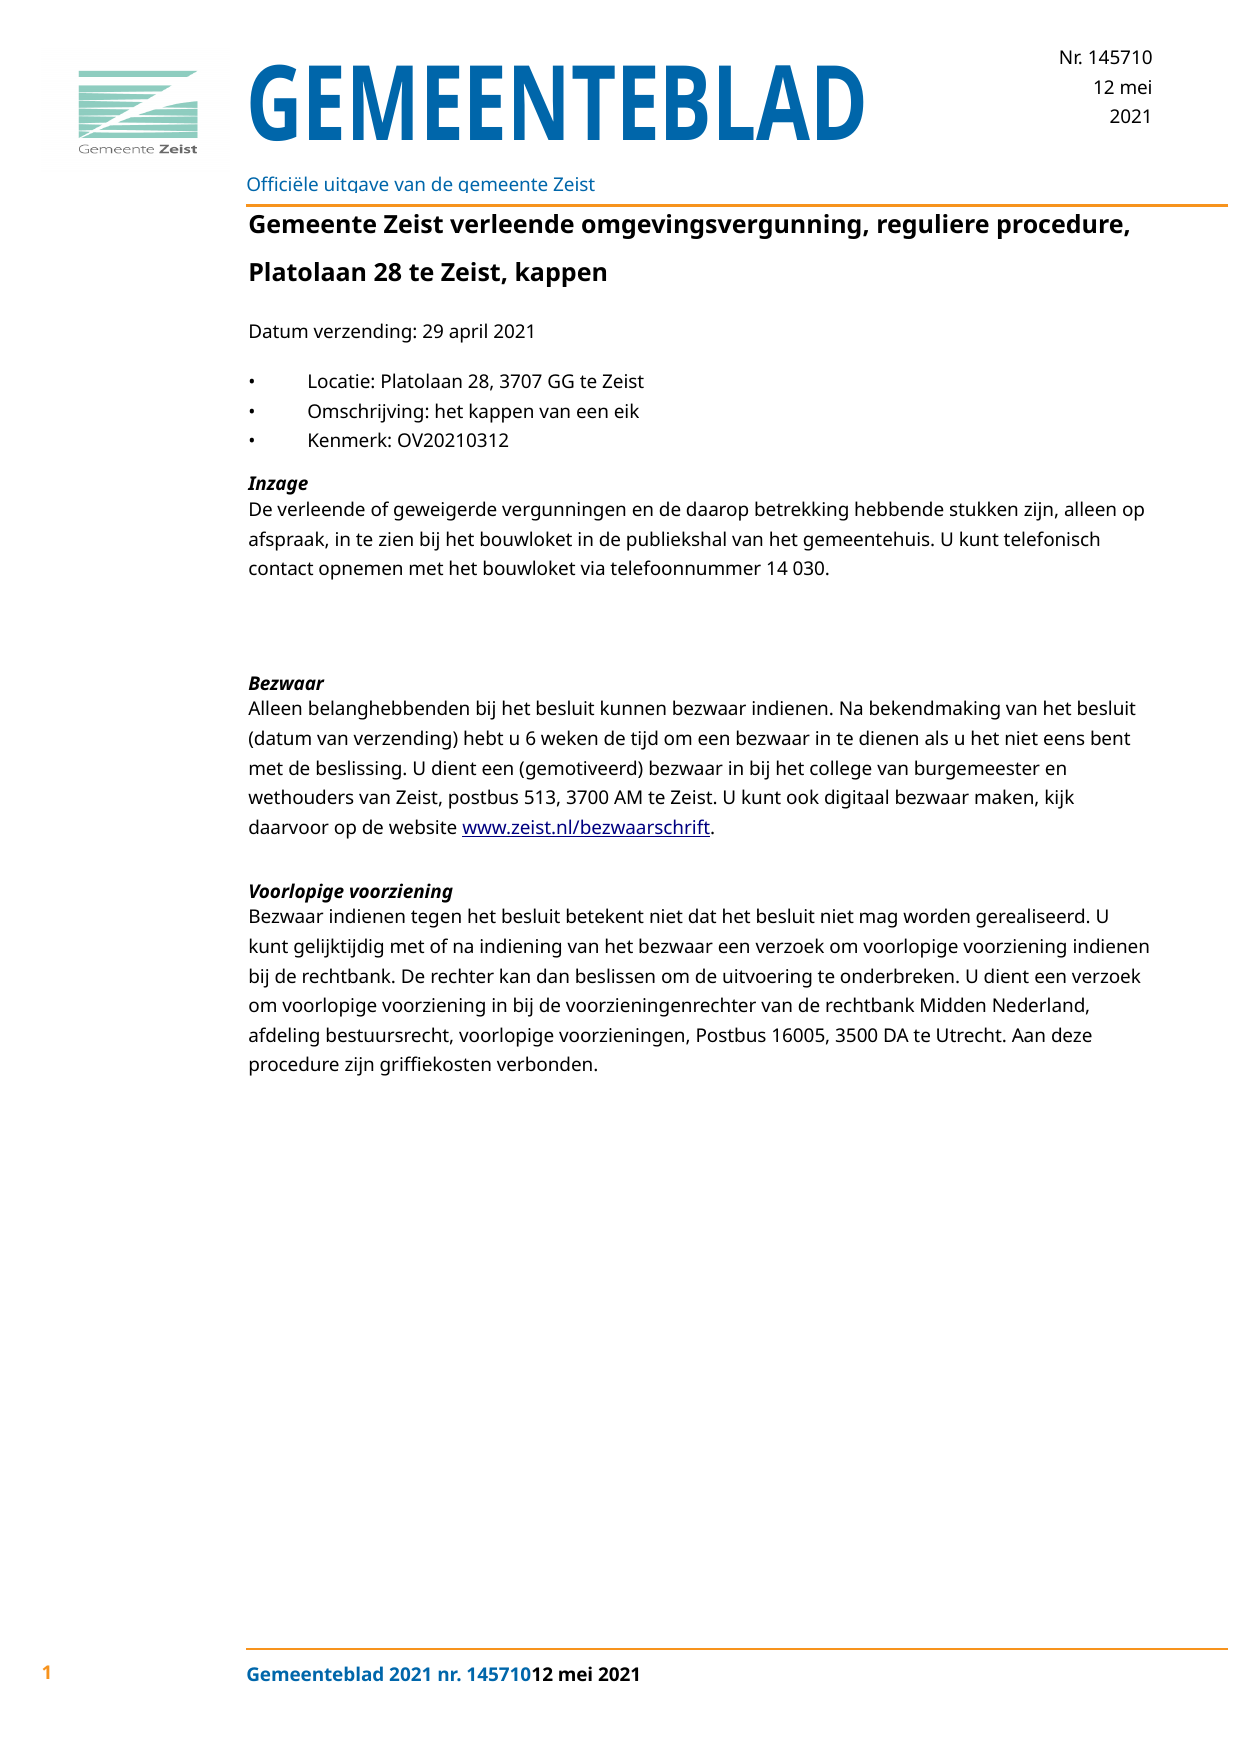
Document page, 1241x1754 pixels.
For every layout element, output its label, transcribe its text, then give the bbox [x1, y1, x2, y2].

text Bezwaar [248, 670, 1152, 696]
text Voorlopige voorziening [248, 878, 1152, 904]
text Alleen belanghebbenden bij het besluit kunnen bezwaar indienen. Na bekendmaking van het besluit (datum van verzending) hebt u 6 weken de tijd om een bezwaar in te dienen als u het niet eens bent met de beslissing. U dient een (gemotiveerd) bezwaar in bij het college van burgemeester en wethouders van Zeist, postbus 513, 3700 AM te Zeist. U kunt ook digitaal bezwaar maken, kijk daarvoor op de website www.zeist.nl/bezwaarschrift. [248, 696, 1152, 840]
text Bezwaar indienen tegen het besluit betekent niet dat het besluit niet mag worden gerealiseerd. U kunt gelijktijdig met of na indiening van het bezwaar een verzoek om voorlopige voorziening indienen bij de rechtbank. De rechter kan dan beslissen om de uitvoering te onderbreken. U dient een verzoek om voorlopige voorziening in bij de voorzieningenrechter van de rechtbank Midden Nederland, afdeling bestuursrecht, voorlopige voorzieningen, Postbus 16005, 3500 DA te Utrecht. Aan deze procedure zijn griffiekosten verbonden. [248, 904, 1152, 1077]
list Kenmerk: OV20210312 [248, 427, 1152, 453]
text De verleende of geweigerde vergunningen en de daarop betrekking hebbende stukken zijn, alleen op afspraak, in te zien bij het bouwloket in de publiekshal van het gemeentehuis. U kunt telefonisch contact opnemen met het bouwloket via telefoonnummer 14 030. [248, 496, 1152, 581]
text Gemeente Zeist verleende omgevingsvergunning, reguliere procedure, Platolaan 28 te Zeist, kappen [248, 207, 1152, 288]
text Inzage [248, 471, 1152, 496]
text Datum verzending: 29 april 2021 [248, 318, 1152, 344]
list Omschrijving: het kappen van een eik [248, 398, 1152, 424]
picture [41, 47, 231, 172]
list Locatie: Platolaan 28, 3707 GG te Zeist [248, 368, 1152, 394]
